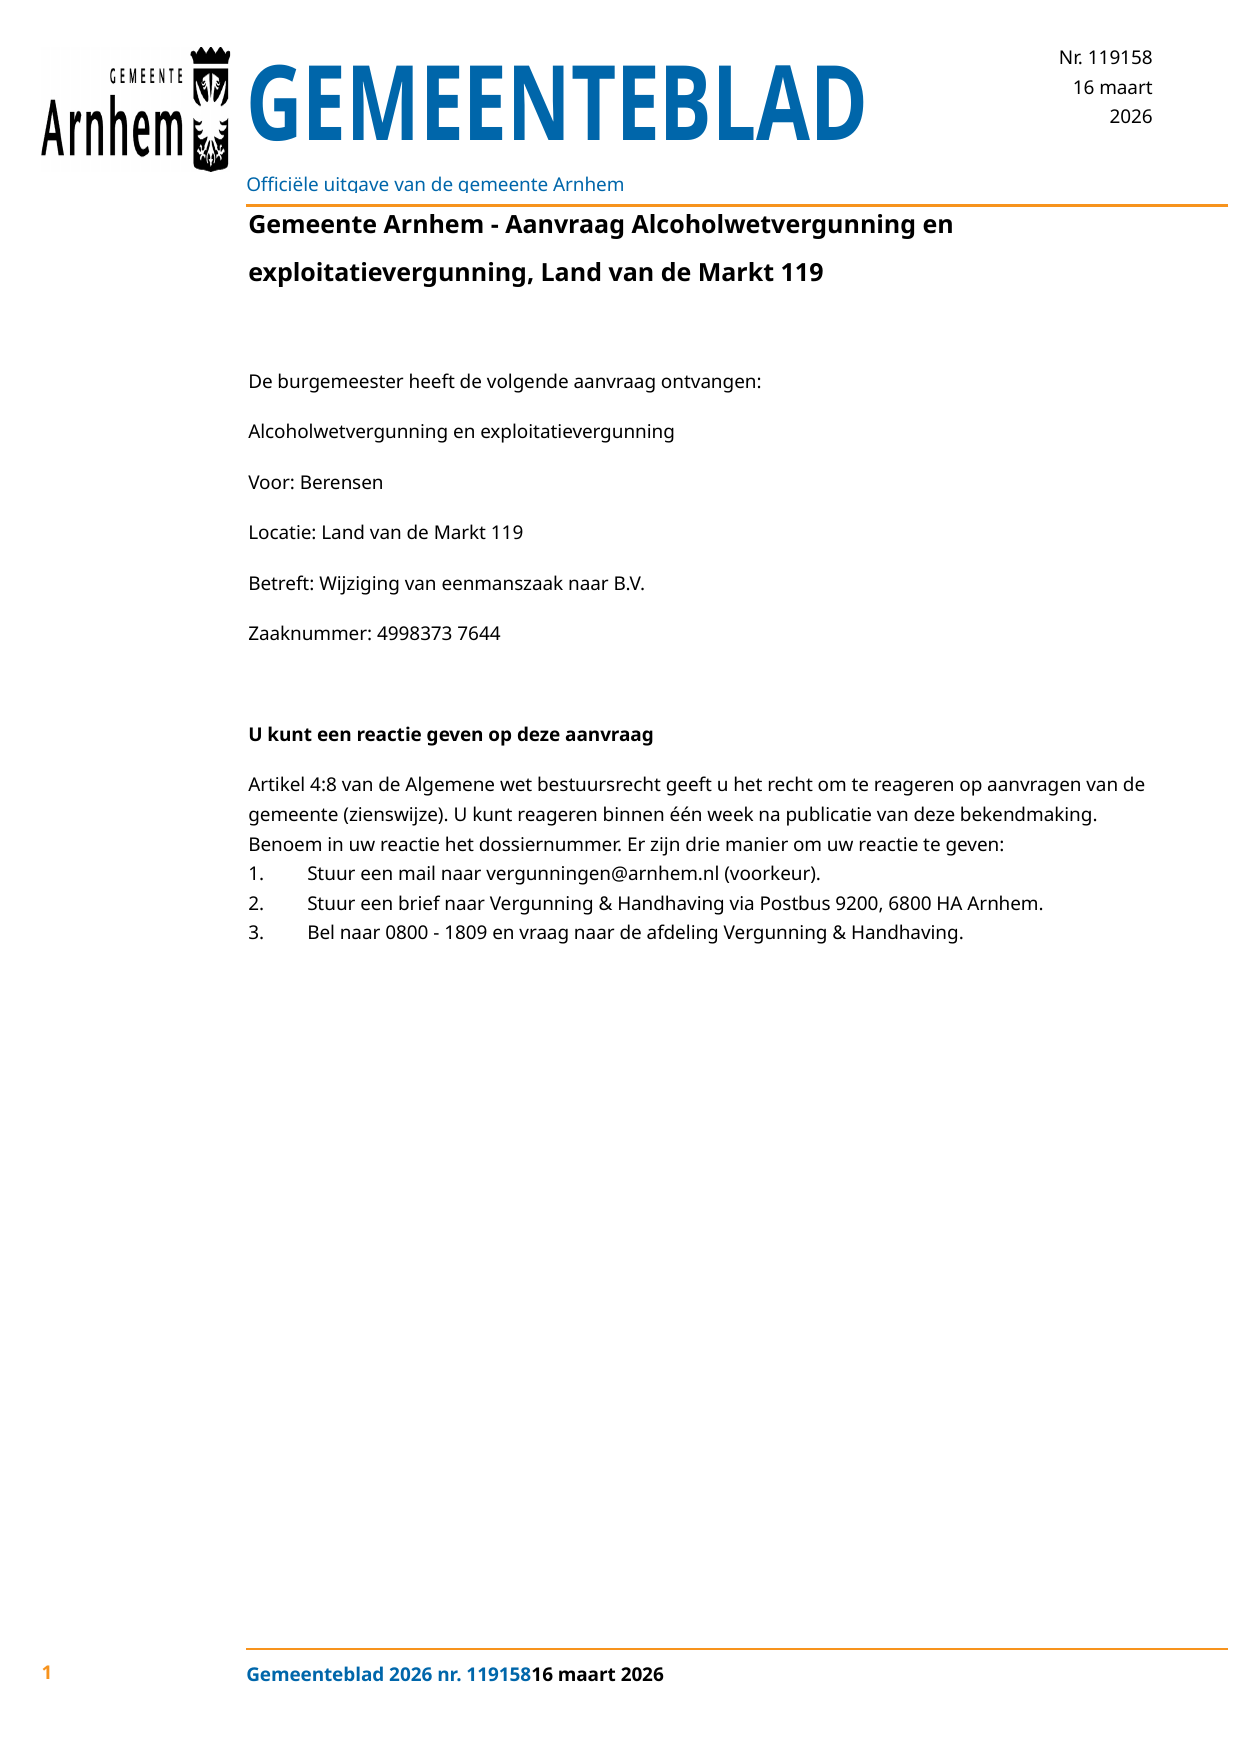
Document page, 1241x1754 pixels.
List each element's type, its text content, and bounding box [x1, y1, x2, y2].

list Stuur een brief naar Vergunning & Handhaving via Postbus 9200, 6800 HA Arnhem. [248, 890, 1152, 916]
text Voor: Berensen [248, 469, 1152, 495]
text Zaaknummer: 4998373 7644 [248, 620, 1152, 646]
text Gemeente Arnhem - Aanvraag Alcoholwetvergunning en exploitatievergunning, Land van de Markt 119 [248, 207, 1152, 288]
text Alcoholwetvergunning en exploitatievergunning [248, 419, 1152, 444]
text De burgemeester heeft de volgende aanvraag ontvangen: [248, 368, 1152, 394]
text U kunt een reactie geven op deze aanvraag [248, 721, 1152, 747]
text Artikel 4:8 van de Algemene wet bestuursrecht geeft u het recht om te reageren op aanvragen van de gemeente (zienswijze). U kunt reageren binnen één week na publicatie van deze bekendmaking. Benoem in uw reactie het dossiernummer. Er zijn drie manier om uw reactie te geven: [248, 772, 1152, 857]
list Bel naar 0800 - 1809 en vraag naar de afdeling Vergunning & Handhaving. [248, 919, 1152, 945]
picture [41, 47, 231, 172]
text Betreft: Wijziging van eenmanszaak naar B.V. [248, 570, 1152, 596]
list Stuur een mail naar vergunningen@arnhem.nl (voorkeur). [248, 860, 1152, 886]
text Locatie: Land van de Markt 119 [248, 519, 1152, 545]
